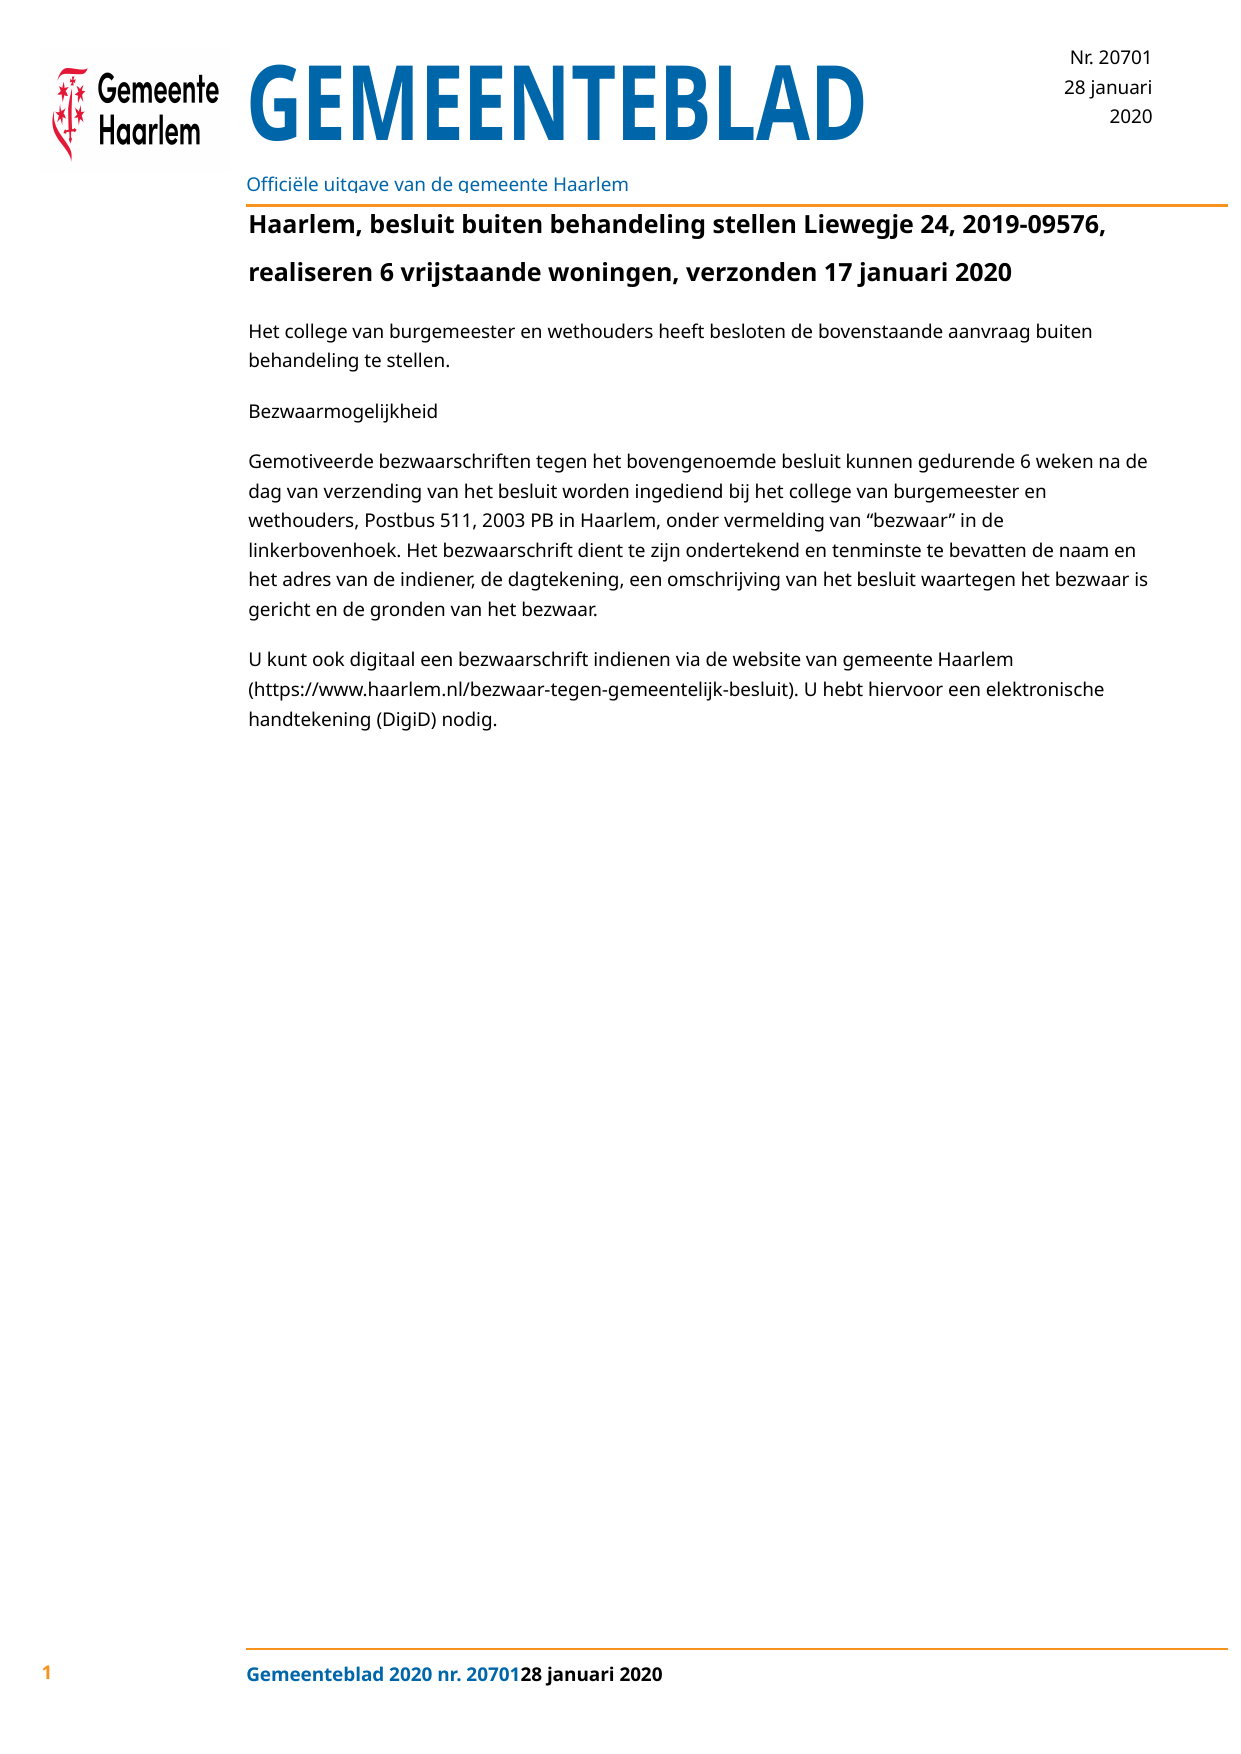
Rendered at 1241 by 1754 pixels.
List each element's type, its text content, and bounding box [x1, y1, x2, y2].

text Gemotiveerde bezwaarschriften tegen het bovengenoemde besluit kunnen gedurende 6 weken na de dag van verzending van het besluit worden ingediend bij het college van burgemeester en wethouders, Postbus 511, 2003 PB in Haarlem, onder vermelding van “bezwaar” in de linkerbovenhoek. Het bezwaarschrift dient te zijn ondertekend en tenminste te bevatten de naam en het adres van de indiener, de dagtekening, een omschrijving van het besluit waartegen het bezwaar is gericht en de gronden van het bezwaar. [248, 448, 1152, 622]
text Het college van burgemeester en wethouders heeft besloten de bovenstaande aanvraag buiten behandeling te stellen. [248, 318, 1152, 373]
text U kunt ook digitaal een bezwaarschrift indienen via de website van gemeente Haarlem (https://www.haarlem.nl/bezwaar-tegen-gemeentelijk-besluit). U hebt hiervoor een elektronische handtekening (DigiD) nodig. [248, 647, 1152, 732]
text Bezwaarmogelijkheid [248, 398, 1152, 424]
text Haarlem, besluit buiten behandeling stellen Liewegje 24, 2019-09576, realiseren 6 vrijstaande woningen, verzonden 17 januari 2020 [248, 207, 1152, 288]
picture [41, 47, 231, 172]
